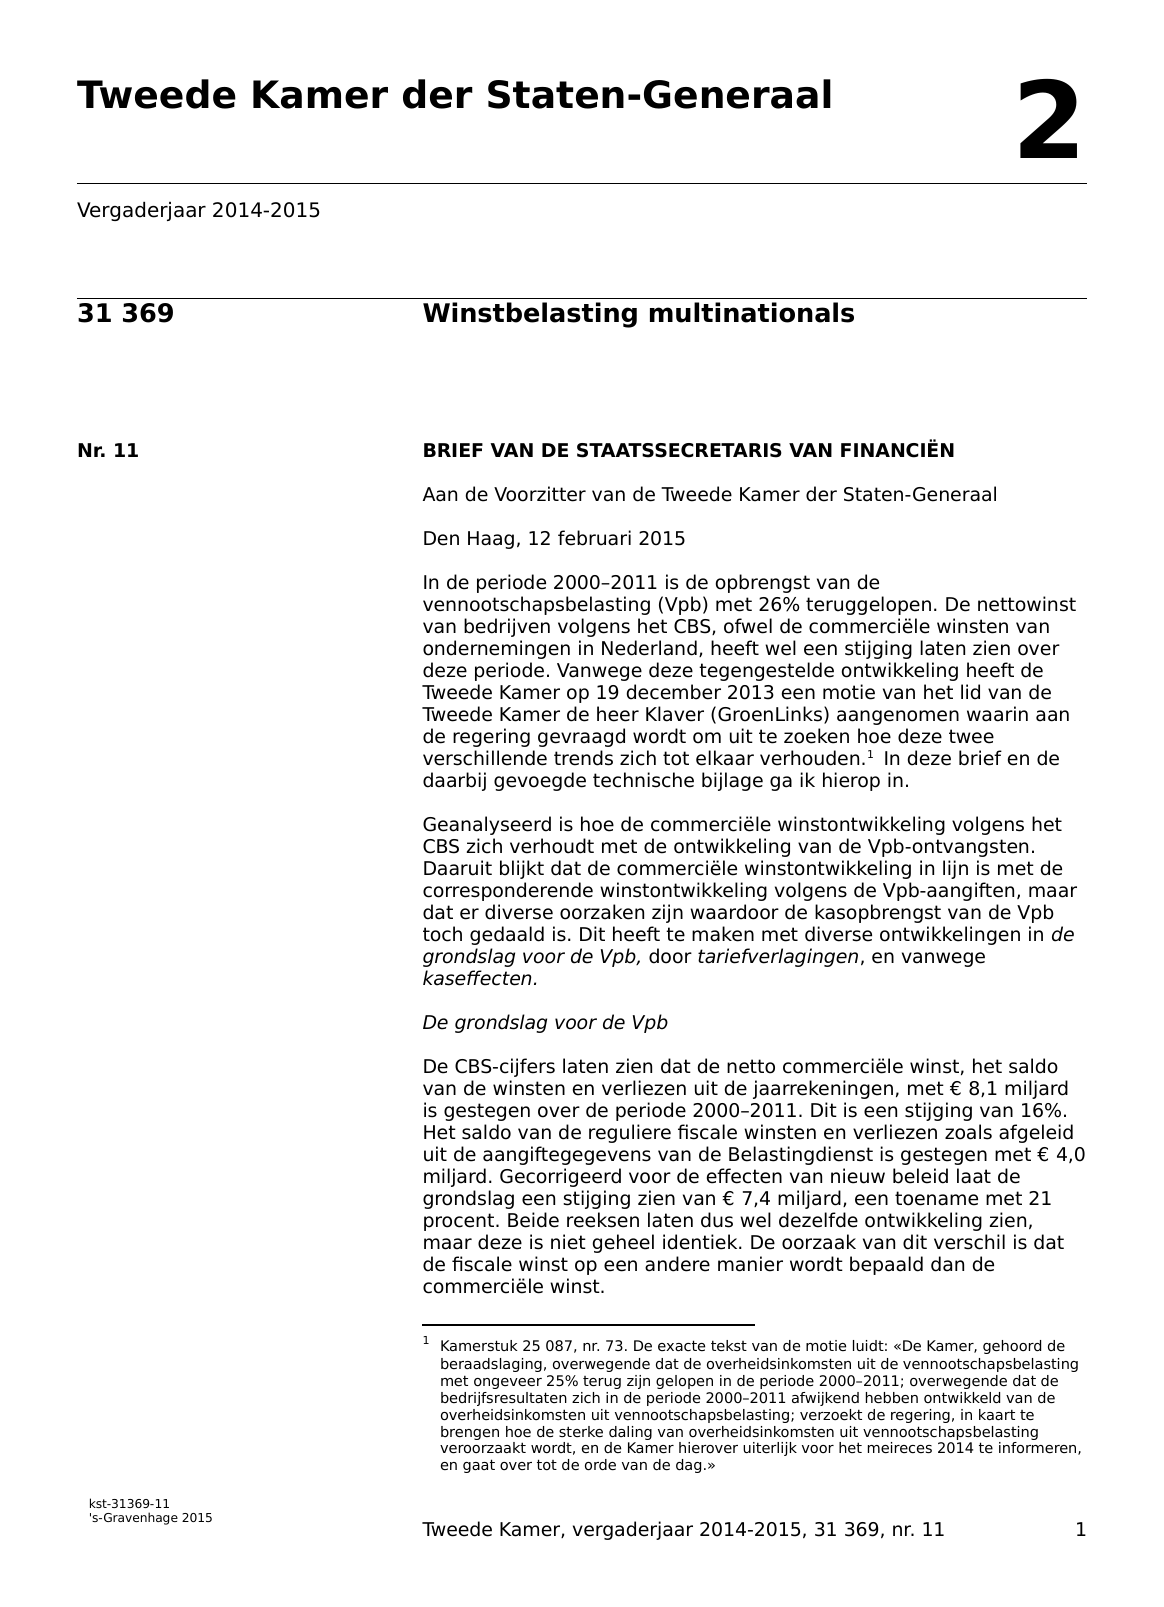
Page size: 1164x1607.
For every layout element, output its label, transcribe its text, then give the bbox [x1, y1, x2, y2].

text Kamerstuk 25 087, nr. 73. De exacte tekst van de motie luidt: «De Kamer, gehoord de beraadslaging, overwegende dat de overheidsinkomsten uit de vennootschapsbelasting met ongeveer 25% terug zijn gelopen in de periode 2000–2011; overwegende dat de bedrijfsresultaten zich in de periode 2000–2011 afwijkend hebben ontwikkeld van de overheidsinkomsten uit vennootschapsbelasting; verzoekt de regering, in kaart te brengen hoe de sterke daling van overheidsinkomsten uit vennootschapsbelasting veroorzaakt wordt, en de Kamer hierover uiterlijk voor het meireces 2014 te informeren, en gaat over tot de orde van de dag.» [422, 1334, 1087, 1474]
subtitle De grondslag voor de Vpb [422, 1012, 1087, 1034]
table_header 2 [886, 59, 1087, 183]
text De CBS-cijfers laten zien dat de netto commerciële winst, het saldo van de winsten en verliezen uit de jaarrekeningen, met € 8,1 miljard is gestegen over de periode 2000–2011. Dit is een stijging van 16%. Het saldo van de reguliere fiscale winsten en verliezen zoals afgeleid uit de aangiftegegevens van de Belastingdienst is gestegen met € 4,0 miljard. Gecorrigeerd voor de effecten van nieuw beleid laat de grondslag een stijging zien van € 7,4 miljard, een toename met 21 procent. Beide reeksen laten dus wel dezelfde ontwikkeling zien, maar deze is niet geheel identiek. De oorzaak van dit verschil is dat de fiscale winst op een andere manier wordt bepaald dan de commerciële winst. [422, 1056, 1087, 1298]
text 's-Gravenhage 2015 [88, 1511, 323, 1525]
subtitle 31 369 Winstbelasting multinationals [77, 299, 1087, 329]
text Den Haag, 12 februari 2015 [422, 528, 1087, 550]
text Aan de Voorzitter van de Tweede Kamer der Staten-Generaal [422, 484, 1087, 506]
table_cell Vergaderjaar 2014-2015 [77, 184, 1087, 298]
text In de periode 2000–2011 is de opbrengst van de vennootschapsbelasting (Vpb) met 26% teruggelopen. De nettowinst van bedrijven volgens het CBS, ofwel de commerciële winsten van ondernemingen in Nederland, heeft wel een stijging laten zien over deze periode. Vanwege deze tegengestelde ontwikkeling heeft de Tweede Kamer op 19 december 2013 een motie van het lid van de Tweede Kamer de heer Klaver (GroenLinks) aangenomen waarin aan de regering gevraagd wordt om uit te zoeken hoe deze twee verschillende trends zich tot elkaar verhouden. In deze brief en de daarbij gevoegde technische bijlage ga ik hierop in. [422, 572, 1087, 792]
subtitle Nr. 11 BRIEF VAN DE STAATSSECRETARIS VAN FINANCIËN [77, 440, 1087, 462]
text kst-31369-11 [88, 1497, 323, 1511]
table_header Tweede Kamer der Staten-Generaal [77, 59, 886, 183]
text Geanalyseerd is hoe de commerciële winstontwikkeling volgens het CBS zich verhoudt met de ontwikkeling van de Vpb-ontvangsten. Daaruit blijkt dat de commerciële winstontwikkeling in lijn is met de corresponderende winstontwikkeling volgens de Vpb-aangiften, maar dat er diverse oorzaken zijn waardoor de kasopbrengst van de Vpb toch gedaald is. Dit heeft te maken met diverse ontwikkelingen in de grondslag voor de Vpb, door tariefverlagingen, en vanwege kaseffecten. [422, 814, 1087, 990]
